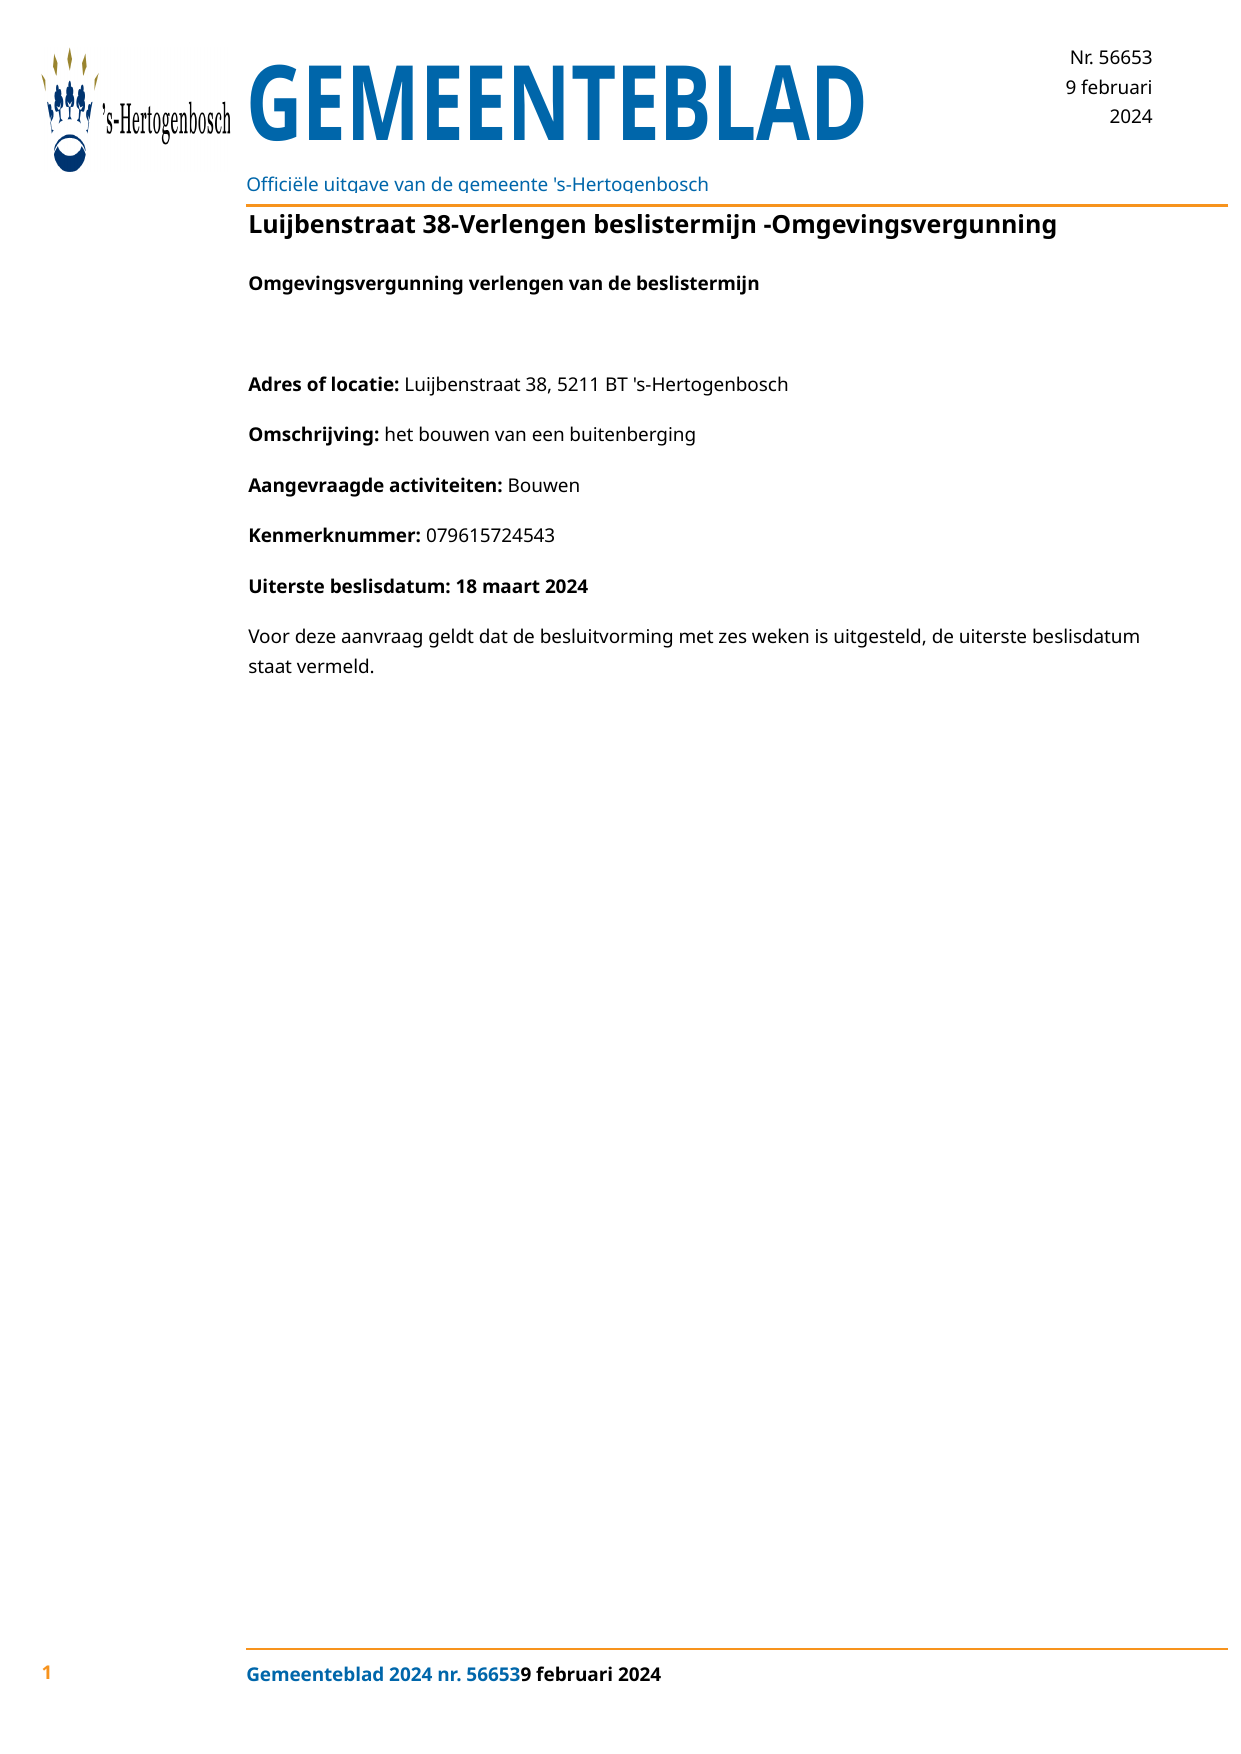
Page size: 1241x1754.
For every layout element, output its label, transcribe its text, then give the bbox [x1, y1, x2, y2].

text Uiterste beslisdatum: 18 maart 2024 [248, 573, 1152, 598]
text Aangevraagde activiteiten: Bouwen [248, 472, 1152, 498]
text Omgevingsvergunning verlengen van de beslistermijn [248, 270, 1152, 296]
text Adres of locatie: Luijbenstraat 38, 5211 BT 's-Hertogenbosch [248, 371, 1152, 397]
text Omschrijving: het bouwen van een buitenberging [248, 422, 1152, 447]
text Voor deze aanvraag geldt dat de besluitvorming met zes weken is uitgesteld, de uiterste beslisdatum staat vermeld. [248, 623, 1152, 678]
text Luijbenstraat 38-Verlengen beslistermijn -Omgevingsvergunning [248, 207, 1152, 241]
picture [41, 47, 231, 172]
text Kenmerknummer: 079615724543 [248, 522, 1152, 548]
